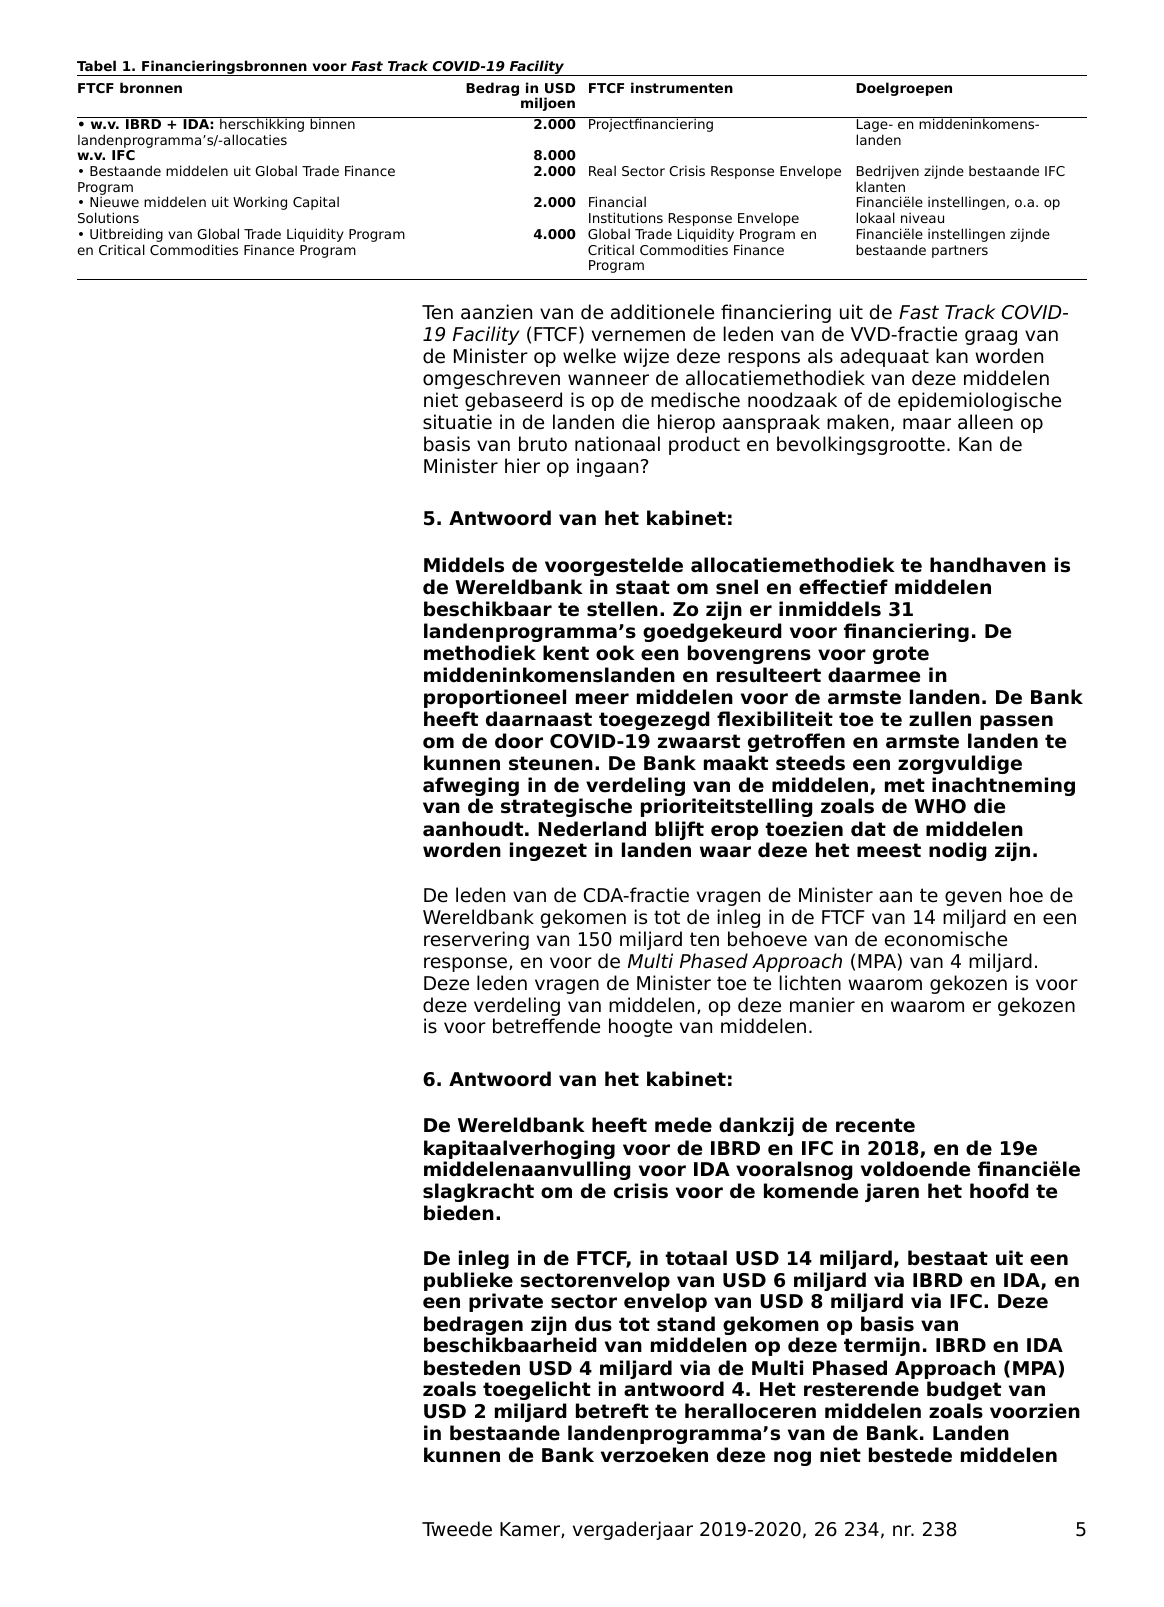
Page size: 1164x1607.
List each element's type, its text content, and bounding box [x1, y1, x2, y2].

table_cell 4.000 [405, 227, 582, 279]
table_cell Real Sector Crisis Response Envelope [582, 164, 849, 195]
table_cell Bedrijven zijnde bestaande IFC klanten [849, 164, 1087, 195]
table_cell 2.000 [405, 164, 582, 195]
table_cell [849, 148, 1087, 164]
table_cell Bedrag in USD miljoen [405, 76, 582, 117]
subtitle 6. Antwoord van het kabinet: [422, 1068, 1087, 1090]
table_cell 8.000 [405, 148, 582, 164]
table_cell Financiële instellingen zijnde bestaande partners [849, 227, 1087, 279]
text De Wereldbank heeft mede dankzij de recente kapitaalverhoging voor de IBRD en IFC in 2018, en de 19e middelenaanvulling voor IDA vooralsnog voldoende financiële slagkracht om de crisis voor de komende jaren het hoofd te bieden. [422, 1115, 1087, 1225]
table_cell Global Trade Liquidity Program en Critical Commodities Finance Program [582, 227, 849, 279]
table_cell FTCF instrumenten [582, 76, 849, 117]
text Middels de voorgestelde allocatiemethodiek te handhaven is de Wereldbank in staat om snel en effectief middelen beschikbaar te stellen. Zo zijn er inmiddels 31 landenprogramma’s goedgekeurd voor financiering. De methodiek kent ook een bovengrens voor grote middeninkomenslanden en resulteert daarmee in proportioneel meer middelen voor de armste landen. De Bank heeft daarnaast toegezegd flexibiliteit toe te zullen passen om de door COVID-19 zwaarst getroffen en armste landen te kunnen steunen. De Bank maakt steeds een zorgvuldige afweging in de verdeling van de middelen, met inachtneming van de strategische prioriteitstelling zoals de WHO die aanhoudt. Nederland blijft erop toezien dat de middelen worden ingezet in landen waar deze het meest nodig zijn. [422, 555, 1087, 862]
table_cell 2.000 [405, 118, 582, 148]
text De leden van de CDA-fractie vragen de Minister aan te geven hoe de Wereldbank gekomen is tot de inleg in de FTCF van 14 miljard en een reservering van 150 miljard ten behoeve van de economische response, en voor de Multi Phased Approach (MPA) van 4 miljard. Deze leden vragen de Minister toe te lichten waarom gekozen is voor deze verdeling van middelen, op deze manier en waarom er gekozen is voor betreffende hoogte van middelen. [422, 884, 1087, 1038]
table_cell Lage- en middeninkomens-landen [849, 118, 1087, 148]
subtitle 5. Antwoord van het kabinet: [422, 508, 1087, 530]
text Ten aanzien van de additionele financiering uit de Fast Track COVID-19 Facility (FTCF) vernemen de leden van de VVD-fractie graag van de Minister op welke wijze deze respons als adequaat kan worden omgeschreven wanneer de allocatiemethodiek van deze middelen niet gebaseerd is op de medische noodzaak of de epidemiologische situatie in de landen die hierop aanspraak maken, maar alleen op basis van bruto nationaal product en bevolkingsgrootte. Kan de Minister hier op ingaan? [422, 302, 1087, 478]
table_cell Projectfinanciering [582, 118, 849, 148]
table_cell • Uitbreiding van Global Trade Liquidity Program en Critical Commodities Finance Program [77, 227, 405, 279]
table_cell Doelgroepen [849, 76, 1087, 117]
table_cell Financial Institutions Response Envelope [582, 195, 849, 227]
text De inleg in de FTCF, in totaal USD 14 miljard, bestaat uit een publieke sectorenvelop van USD 6 miljard via IBRD en IDA, en een private sector envelop van USD 8 miljard via IFC. Deze bedragen zijn dus tot stand gekomen op basis van beschikbaarheid van middelen op deze termijn. IBRD en IDA besteden USD 4 miljard via de Multi Phased Approach (MPA) zoals toegelicht in antwoord 4. Het resterende budget van USD 2 miljard betreft te heralloceren middelen zoals voorzien in bestaande landenprogramma’s van de Bank. Landen kunnen de Bank verzoeken deze nog niet bestede middelen [422, 1247, 1087, 1467]
table_cell • Bestaande middelen uit Global Trade Finance Program [77, 164, 405, 195]
table_cell • Nieuwe middelen uit Working Capital Solutions [77, 195, 405, 227]
table_cell Financiële instellingen, o.a. op lokaal niveau [849, 195, 1087, 227]
table_cell FTCF bronnen [77, 76, 405, 117]
table_header Tabel 1. Financieringsbronnen voor Fast Track COVID-19 Facility [77, 59, 1087, 75]
table_cell 2.000 [405, 195, 582, 227]
table_cell w.v. IFC [77, 148, 405, 164]
table_cell • w.v. IBRD + IDA: herschikking binnen landenprogramma’s/-allocaties [77, 118, 405, 148]
table_cell [582, 148, 849, 164]
